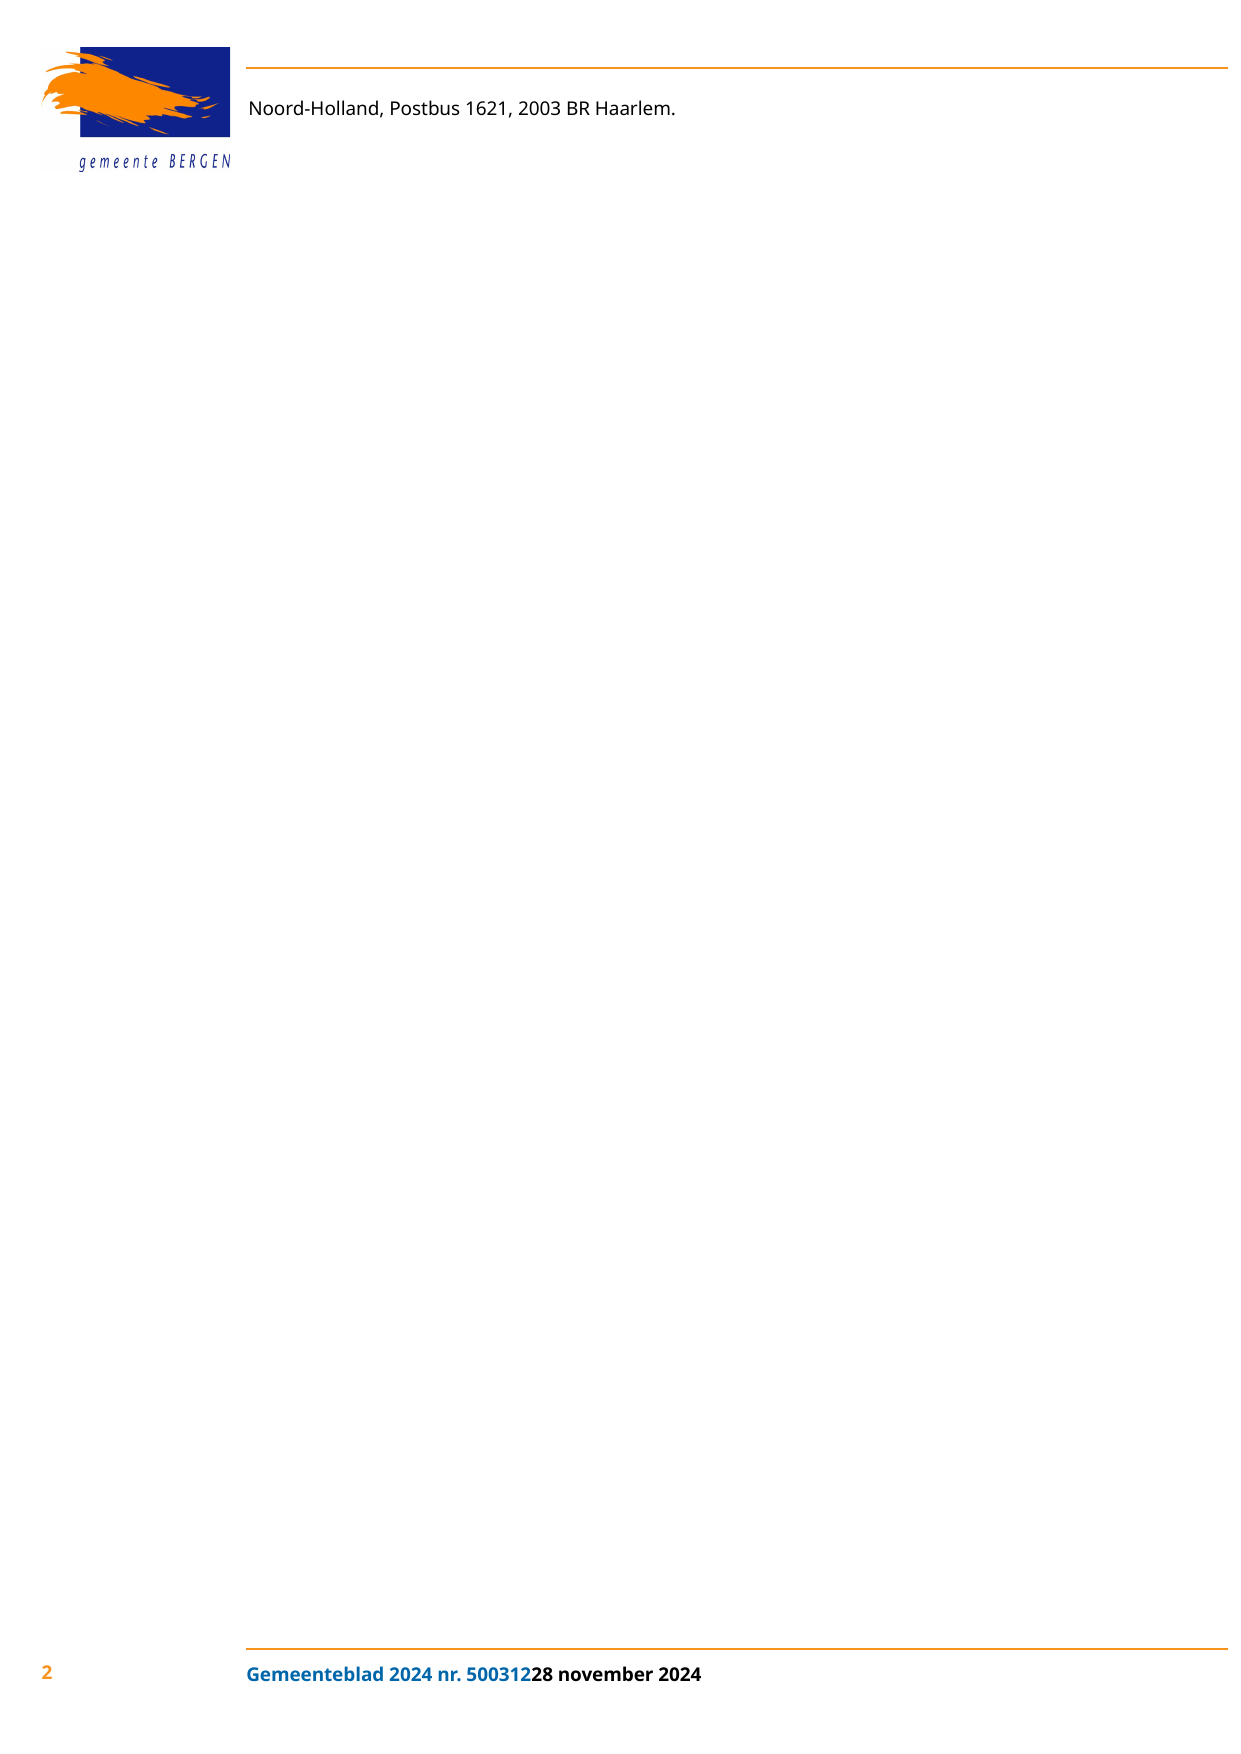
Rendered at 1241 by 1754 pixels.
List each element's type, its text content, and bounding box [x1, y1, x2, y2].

text Noord-Holland, Postbus 1621, 2003 BR Haarlem. [248, 95, 1152, 121]
picture [41, 47, 231, 172]
